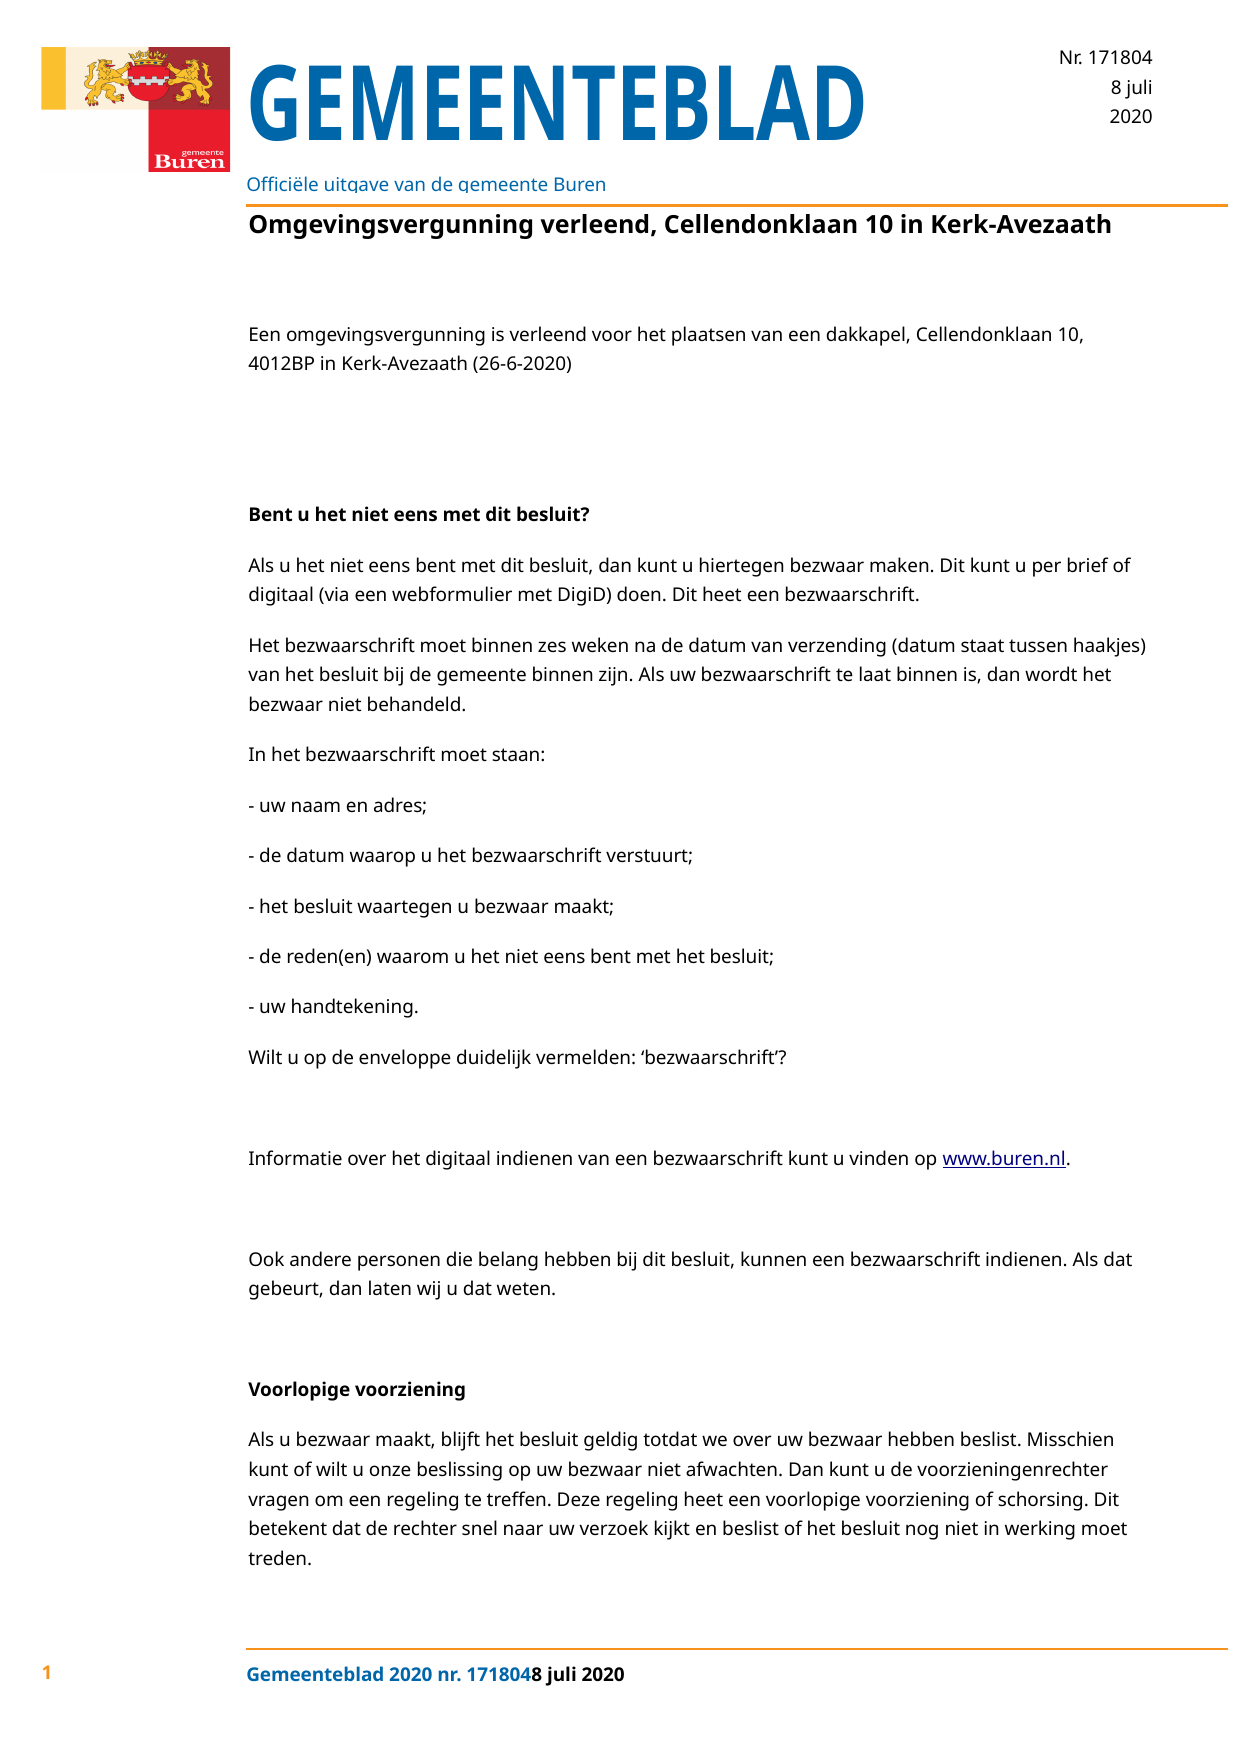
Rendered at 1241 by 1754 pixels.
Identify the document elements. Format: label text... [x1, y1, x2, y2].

text - het besluit waartegen u bezwaar maakt; [248, 893, 1152, 918]
text Voorlopige voorziening [248, 1376, 1152, 1402]
text - de reden(en) waarom u het niet eens bent met het besluit; [248, 943, 1152, 969]
text Wilt u op de enveloppe duidelijk vermelden: ‘bezwaarschrift’? [248, 1044, 1152, 1070]
text Omgevingsvergunning verleend, Cellendonklaan 10 in Kerk-Avezaath [248, 207, 1152, 241]
text In het bezwaarschrift moet staan: [248, 742, 1152, 767]
picture [41, 47, 231, 172]
text Als u bezwaar maakt, blijft het besluit geldig totdat we over uw bezwaar hebben beslist. Misschien kunt of wilt u onze beslissing op uw bezwaar niet afwachten. Dan kunt u de voorzieningenrechter vragen om een regeling te treffen. Deze regeling heet een voorlopige voorziening of schorsing. Dit betekent dat de rechter snel naar uw verzoek kijkt en beslist of het besluit nog niet in werking moet treden. [248, 1427, 1152, 1571]
text Ook andere personen die belang hebben bij dit besluit, kunnen een bezwaarschrift indienen. Als dat gebeurt, dan laten wij u dat weten. [248, 1246, 1152, 1301]
text Als u het niet eens bent met dit besluit, dan kunt u hiertegen bezwaar maken. Dit kunt u per brief of digitaal (via een webformulier met DigiD) doen. Dit heet een bezwaarschrift. [248, 552, 1152, 607]
text Een omgevingsvergunning is verleend voor het plaatsen van een dakkapel, Cellendonklaan 10, 4012BP in Kerk-Avezaath (26-6-2020) [248, 321, 1152, 376]
text - uw naam en adres; [248, 792, 1152, 818]
text Het bezwaarschrift moet binnen zes weken na de datum van verzending (datum staat tussen haakjes) van het besluit bij de gemeente binnen zijn. Als uw bezwaarschrift te laat binnen is, dan wordt het bezwaar niet behandeld. [248, 632, 1152, 717]
text Informatie over het digitaal indienen van een bezwaarschrift kunt u vinden op www.buren.nl. [248, 1145, 1152, 1171]
text - de datum waarop u het bezwaarschrift verstuurt; [248, 842, 1152, 868]
text Bent u het niet eens met dit besluit? [248, 502, 1152, 527]
text - uw handtekening. [248, 994, 1152, 1019]
